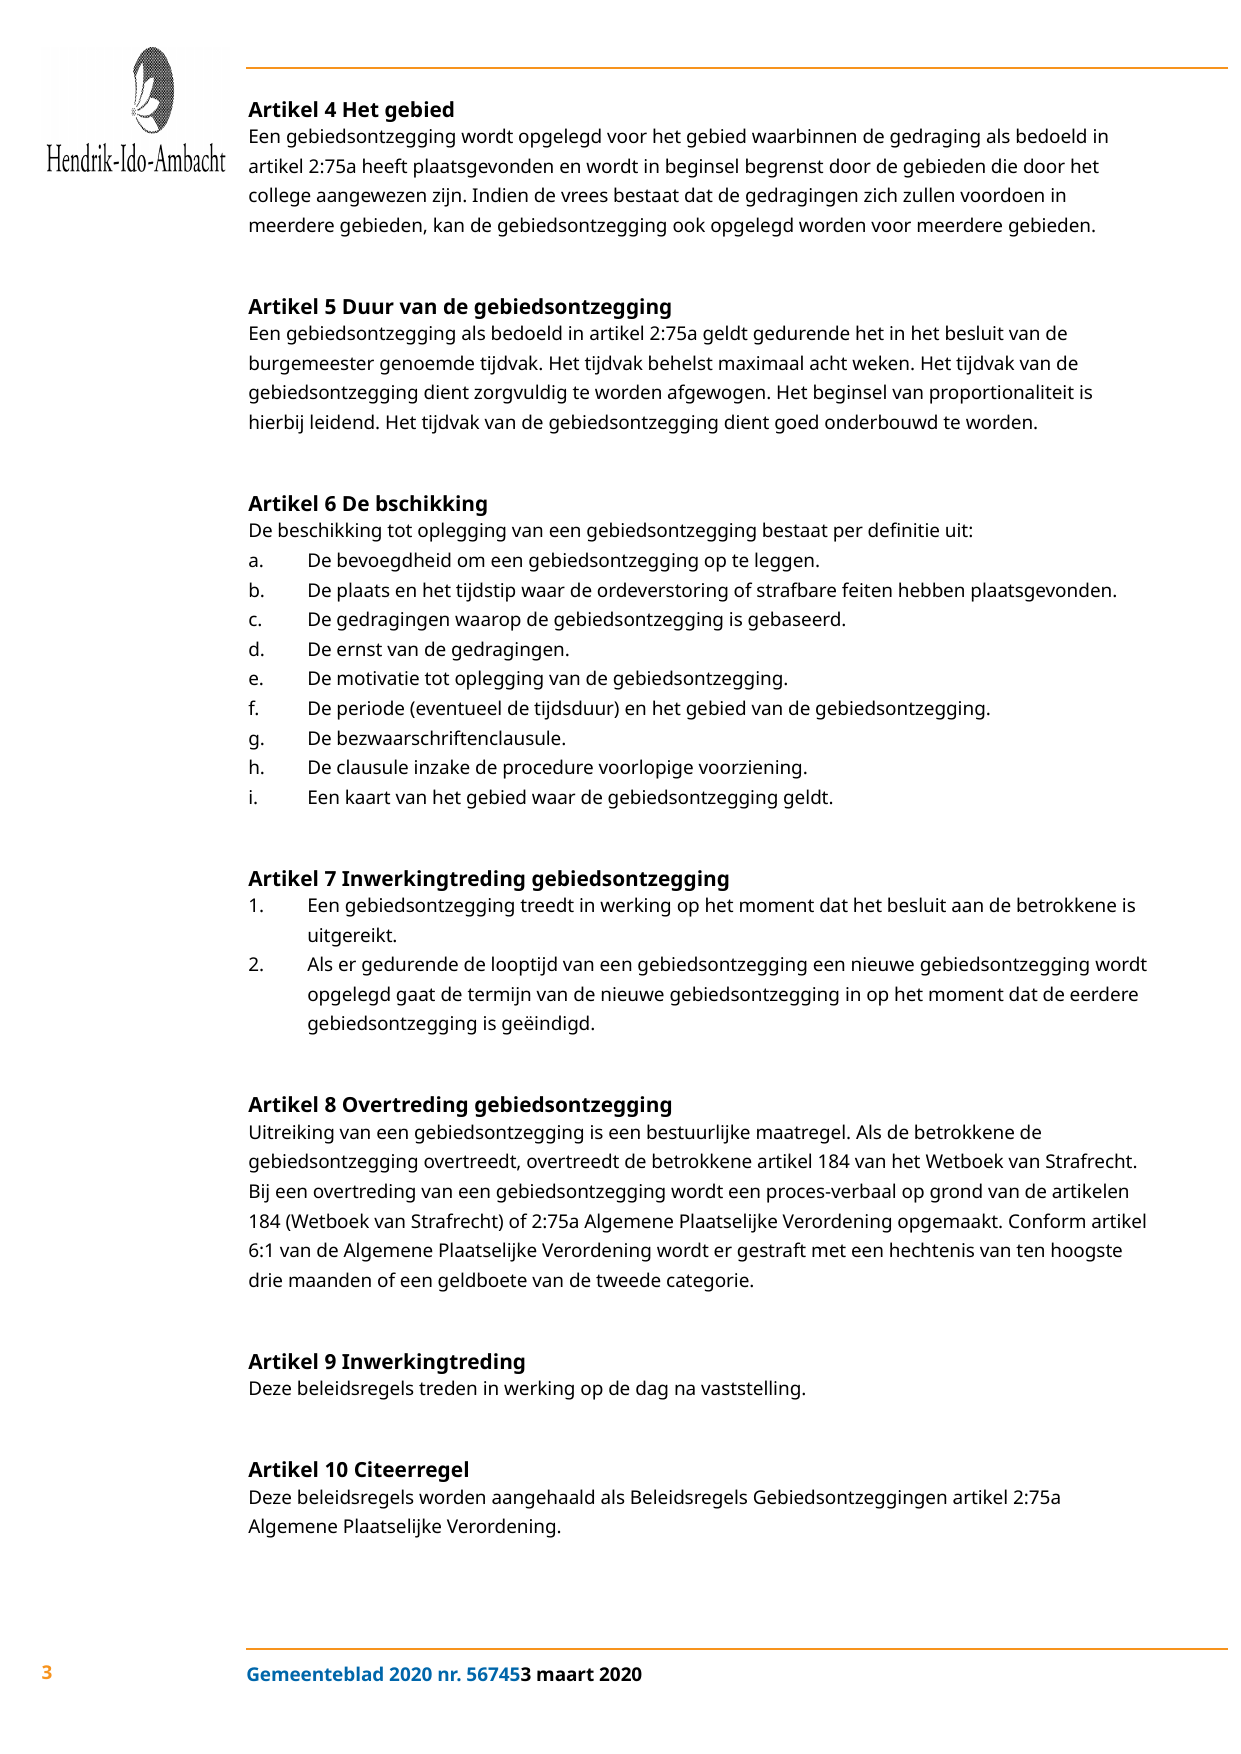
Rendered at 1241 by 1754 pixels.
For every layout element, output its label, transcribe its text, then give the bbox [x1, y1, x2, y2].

text Artikel 5 Duur van de gebiedsontzegging [248, 292, 1152, 320]
text Artikel 6 De bschikking [248, 489, 1152, 518]
list De bezwaarschriftenclausule. [248, 725, 1152, 750]
text Artikel 8 Overtreding gebiedsontzegging [248, 1091, 1152, 1119]
list De clausule inzake de procedure voorlopige voorziening. [248, 754, 1152, 780]
list De periode (eventueel de tijdsduur) en het gebied van de gebiedsontzegging. [248, 695, 1152, 721]
list De bevoegdheid om een gebiedsontzegging op te leggen. [248, 547, 1152, 573]
list Een kaart van het gebied waar de gebiedsontzegging geldt. [248, 784, 1152, 809]
list Als er gedurende de looptijd van een gebiedsontzegging een nieuwe gebiedsontzegging wordt opgelegd gaat de termijn van de nieuwe gebiedsontzegging in op het moment dat de eerdere gebiedsontzegging is geëindigd. [248, 951, 1152, 1036]
list De ernst van de gedragingen. [248, 636, 1152, 662]
text Deze beleidsregels worden aangehaald als Beleidsregels Gebiedsontzeggingen artikel 2:75a Algemene Plaatselijke Verordening. [248, 1484, 1152, 1539]
text Artikel 10 Citeerregel [248, 1455, 1152, 1484]
text Een gebiedsontzegging wordt opgelegd voor het gebied waarbinnen de gedraging als bedoeld in artikel 2:75a heeft plaatsgevonden en wordt in beginsel begrenst door de gebieden die door het college aangewezen zijn. Indien de vrees bestaat dat de gedragingen zich zullen voordoen in meerdere gebieden, kan de gebiedsontzegging ook opgelegd worden voor meerdere gebieden. [248, 123, 1152, 238]
text Een gebiedsontzegging als bedoeld in artikel 2:75a geldt gedurende het in het besluit van de burgemeester genoemde tijdvak. Het tijdvak behelst maximaal acht weken. Het tijdvak van de gebiedsontzegging dient zorgvuldig te worden afgewogen. Het beginsel van proportionaliteit is hierbij leidend. Het tijdvak van de gebiedsontzegging dient goed onderbouwd te worden. [248, 320, 1152, 435]
picture [41, 47, 231, 172]
list De gedragingen waarop de gebiedsontzegging is gebaseerd. [248, 606, 1152, 632]
list De motivatie tot oplegging van de gebiedsontzegging. [248, 666, 1152, 691]
text Uitreiking van een gebiedsontzegging is een bestuurlijke maatregel. Als de betrokkene de gebiedsontzegging overtreedt, overtreedt de betrokkene artikel 184 van het Wetboek van Strafrecht. Bij een overtreding van een gebiedsontzegging wordt een proces-verbaal op grond van de artikelen 184 (Wetboek van Strafrecht) of 2:75a Algemene Plaatselijke Verordening opgemaakt. Conform artikel 6:1 van de Algemene Plaatselijke Verordening wordt er gestraft met een hechtenis van ten hoogste drie maanden of een geldboete van de tweede categorie. [248, 1119, 1152, 1293]
list Een gebiedsontzegging treedt in werking op het moment dat het besluit aan de betrokkene is uitgereikt. [248, 892, 1152, 948]
text De beschikking tot oplegging van een gebiedsontzegging bestaat per definitie uit: [248, 518, 1152, 543]
list De plaats en het tijdstip waar de ordeverstoring of strafbare feiten hebben plaatsgevonden. [248, 577, 1152, 602]
text Deze beleidsregels treden in werking op de dag na vaststelling. [248, 1375, 1152, 1401]
text Artikel 4 Het gebied [248, 95, 1152, 123]
text Artikel 9 Inwerkingtreding [248, 1347, 1152, 1375]
text Artikel 7 Inwerkingtreding gebiedsontzegging [248, 864, 1152, 892]
